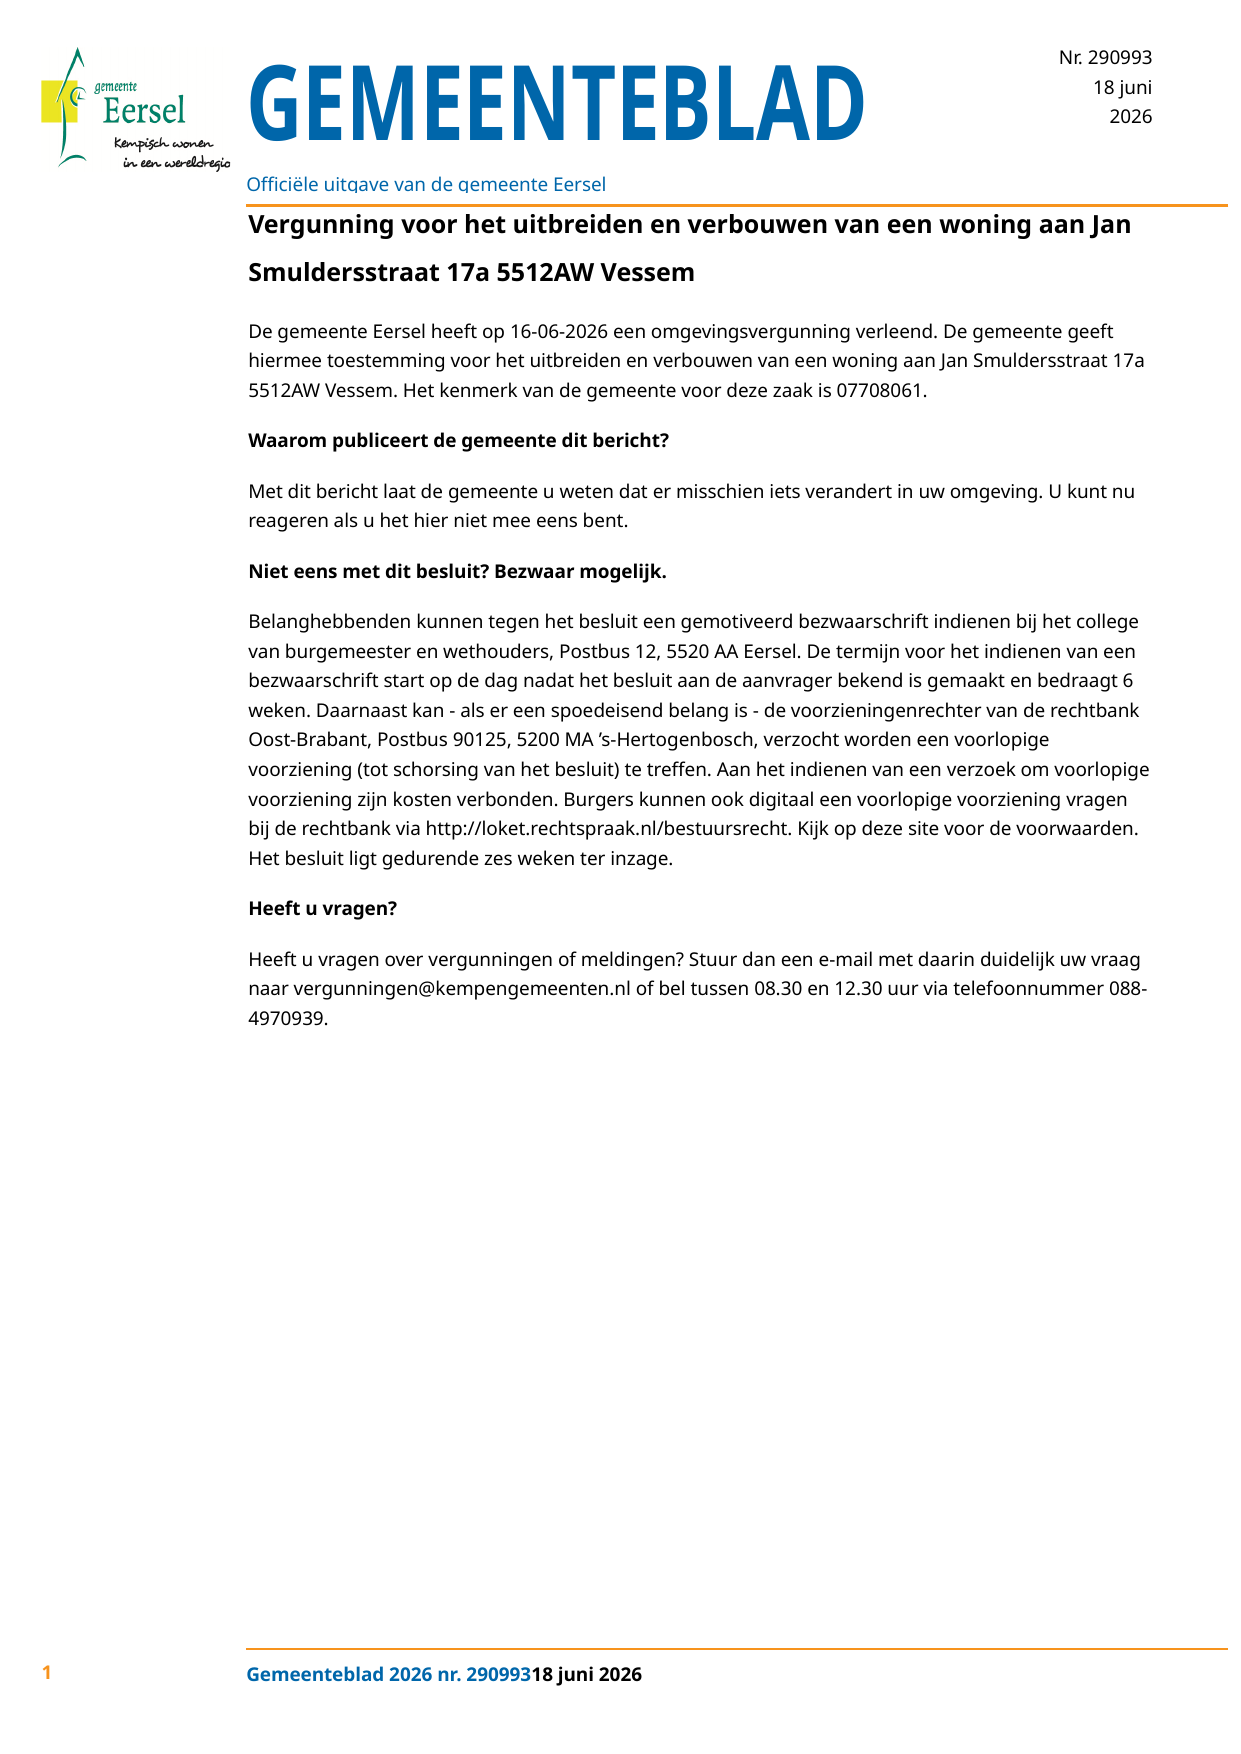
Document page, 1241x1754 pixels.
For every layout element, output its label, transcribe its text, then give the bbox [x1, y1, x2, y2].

text Met dit bericht laat de gemeente u weten dat er misschien iets verandert in uw omgeving. U kunt nu reageren als u het hier niet mee eens bent. [248, 478, 1152, 533]
text De gemeente Eersel heeft op 16-06-2026 een omgevingsvergunning verleend. De gemeente geeft hiermee toestemming voor het uitbreiden en verbouwen van een woning aan Jan Smuldersstraat 17a 5512AW Vessem. Het kenmerk van de gemeente voor deze zaak is 07708061. [248, 318, 1152, 403]
text Heeft u vragen? [248, 895, 1152, 921]
text Vergunning voor het uitbreiden en verbouwen van een woning aan Jan Smuldersstraat 17a 5512AW Vessem [248, 207, 1152, 288]
text Belanghebbenden kunnen tegen het besluit een gemotiveerd bezwaarschrift indienen bij het college van burgemeester en wethouders, Postbus 12, 5520 AA Eersel. De termijn voor het indienen van een bezwaarschrift start op de dag nadat het besluit aan de aanvrager bekend is gemaakt en bedraagt 6 weken. Daarnaast kan - als er een spoedeisend belang is - de voorzieningenrechter van de rechtbank Oost-Brabant, Postbus 90125, 5200 MA ’s-Hertogenbosch, verzocht worden een voorlopige voorziening (tot schorsing van het besluit) te treffen. Aan het indienen van een verzoek om voorlopige voorziening zijn kosten verbonden. Burgers kunnen ook digitaal een voorlopige voorziening vragen bij de rechtbank via http://loket.rechtspraak.nl/bestuursrecht. Kijk op deze site voor de voorwaarden. Het besluit ligt gedurende zes weken ter inzage. [248, 608, 1152, 871]
picture [41, 47, 231, 172]
text Waarom publiceert de gemeente dit bericht? [248, 427, 1152, 453]
text Heeft u vragen over vergunningen of meldingen? Stuur dan een e-mail met daarin duidelijk uw vraag naar vergunningen@kempengemeenten.nl of bel tussen 08.30 en 12.30 uur via telefoonnummer 088-4970939. [248, 946, 1152, 1031]
text Niet eens met dit besluit? Bezwaar mogelijk. [248, 558, 1152, 584]
